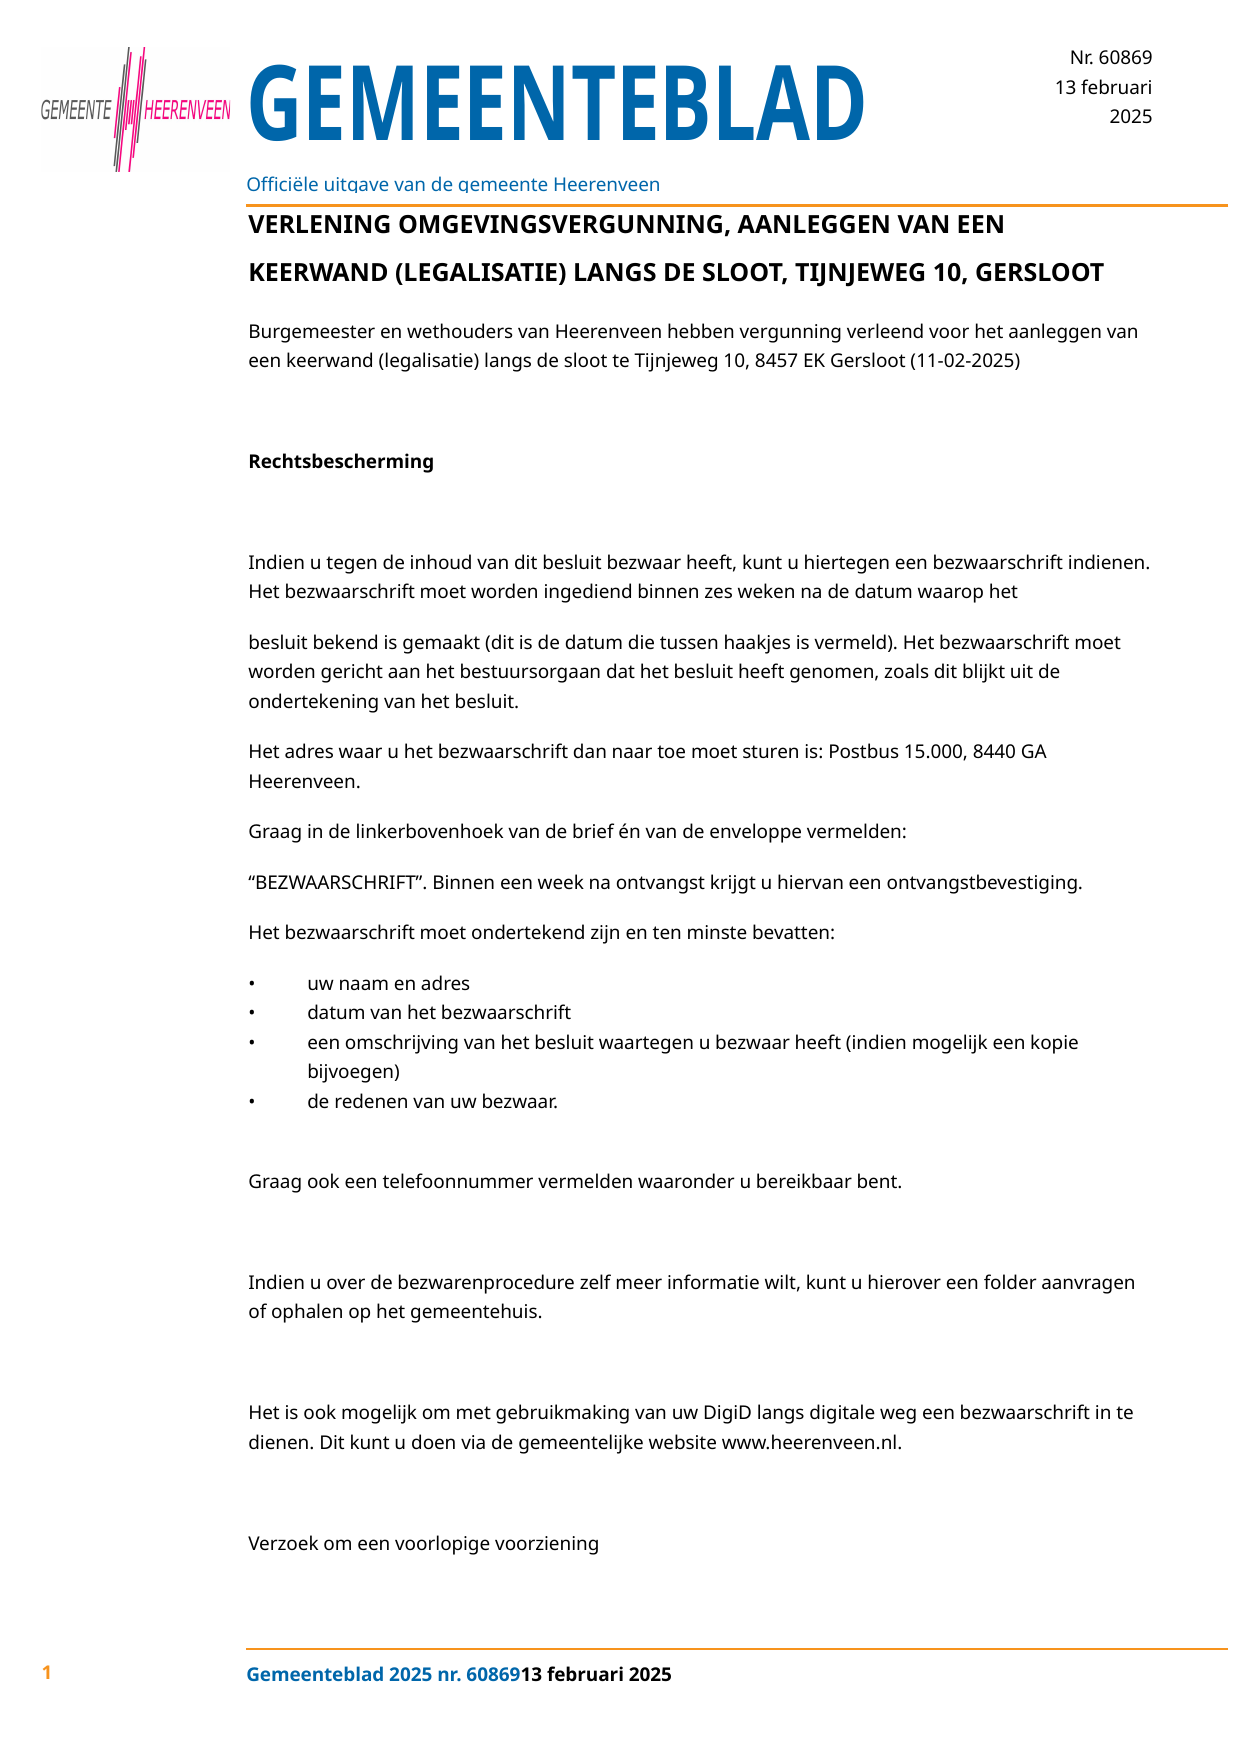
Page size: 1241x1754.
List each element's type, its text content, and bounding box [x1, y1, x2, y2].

list datum van het bezwaarschrift [248, 999, 1152, 1025]
text Graag in de linkerbovenhoek van de brief én van de enveloppe vermelden: [248, 819, 1152, 844]
text Verzoek om een voorlopige voorziening [248, 1530, 1152, 1556]
list uw naam en adres [248, 970, 1152, 996]
text Het adres waar u het bezwaarschrift dan naar toe moet sturen is: Postbus 15.000, 8440 GA Heerenveen. [248, 739, 1152, 794]
text Het is ook mogelijk om met gebruikmaking van uw DigiD langs digitale weg een bezwaarschrift in te dienen. Dit kunt u doen via de gemeentelijke website www.heerenveen.nl. [248, 1399, 1152, 1455]
text Burgemeester en wethouders van Heerenveen hebben vergunning verleend voor het aanleggen van een keerwand (legalisatie) langs de sloot te Tijnjeweg 10, 8457 EK Gersloot (11-02-2025) [248, 318, 1152, 373]
list de redenen van uw bezwaar. [248, 1088, 1152, 1114]
text Het bezwaarschrift moet ondertekend zijn en ten minste bevatten: [248, 919, 1152, 945]
picture [41, 47, 231, 172]
list een omschrijving van het besluit waartegen u bezwaar heeft (indien mogelijk een kopie bijvoegen) [248, 1029, 1152, 1084]
text besluit bekend is gemaakt (dit is de datum die tussen haakjes is vermeld). Het bezwaarschrift moet worden gericht aan het bestuursorgaan dat het besluit heeft genomen, zoals dit blijkt uit de ondertekening van het besluit. [248, 629, 1152, 714]
text Indien u tegen de inhoud van dit besluit bezwaar heeft, kunt u hiertegen een bezwaarschrift indienen. Het bezwaarschrift moet worden ingediend binnen zes weken na de datum waarop het [248, 549, 1152, 604]
text VERLENING OMGEVINGSVERGUNNING, AANLEGGEN VAN EEN KEERWAND (LEGALISATIE) LANGS DE SLOOT, TIJNJEWEG 10, GERSLOOT [248, 207, 1152, 288]
text Rechtsbescherming [248, 448, 1152, 474]
text Indien u over de bezwarenprocedure zelf meer informatie wilt, kunt u hierover een folder aanvragen of ophalen op het gemeentehuis. [248, 1269, 1152, 1324]
text Graag ook een telefoonnummer vermelden waaronder u bereikbaar bent. [248, 1168, 1152, 1194]
text “BEZWAARSCHRIFT”. Binnen een week na ontvangst krijgt u hiervan een ontvangstbevestiging. [248, 869, 1152, 895]
